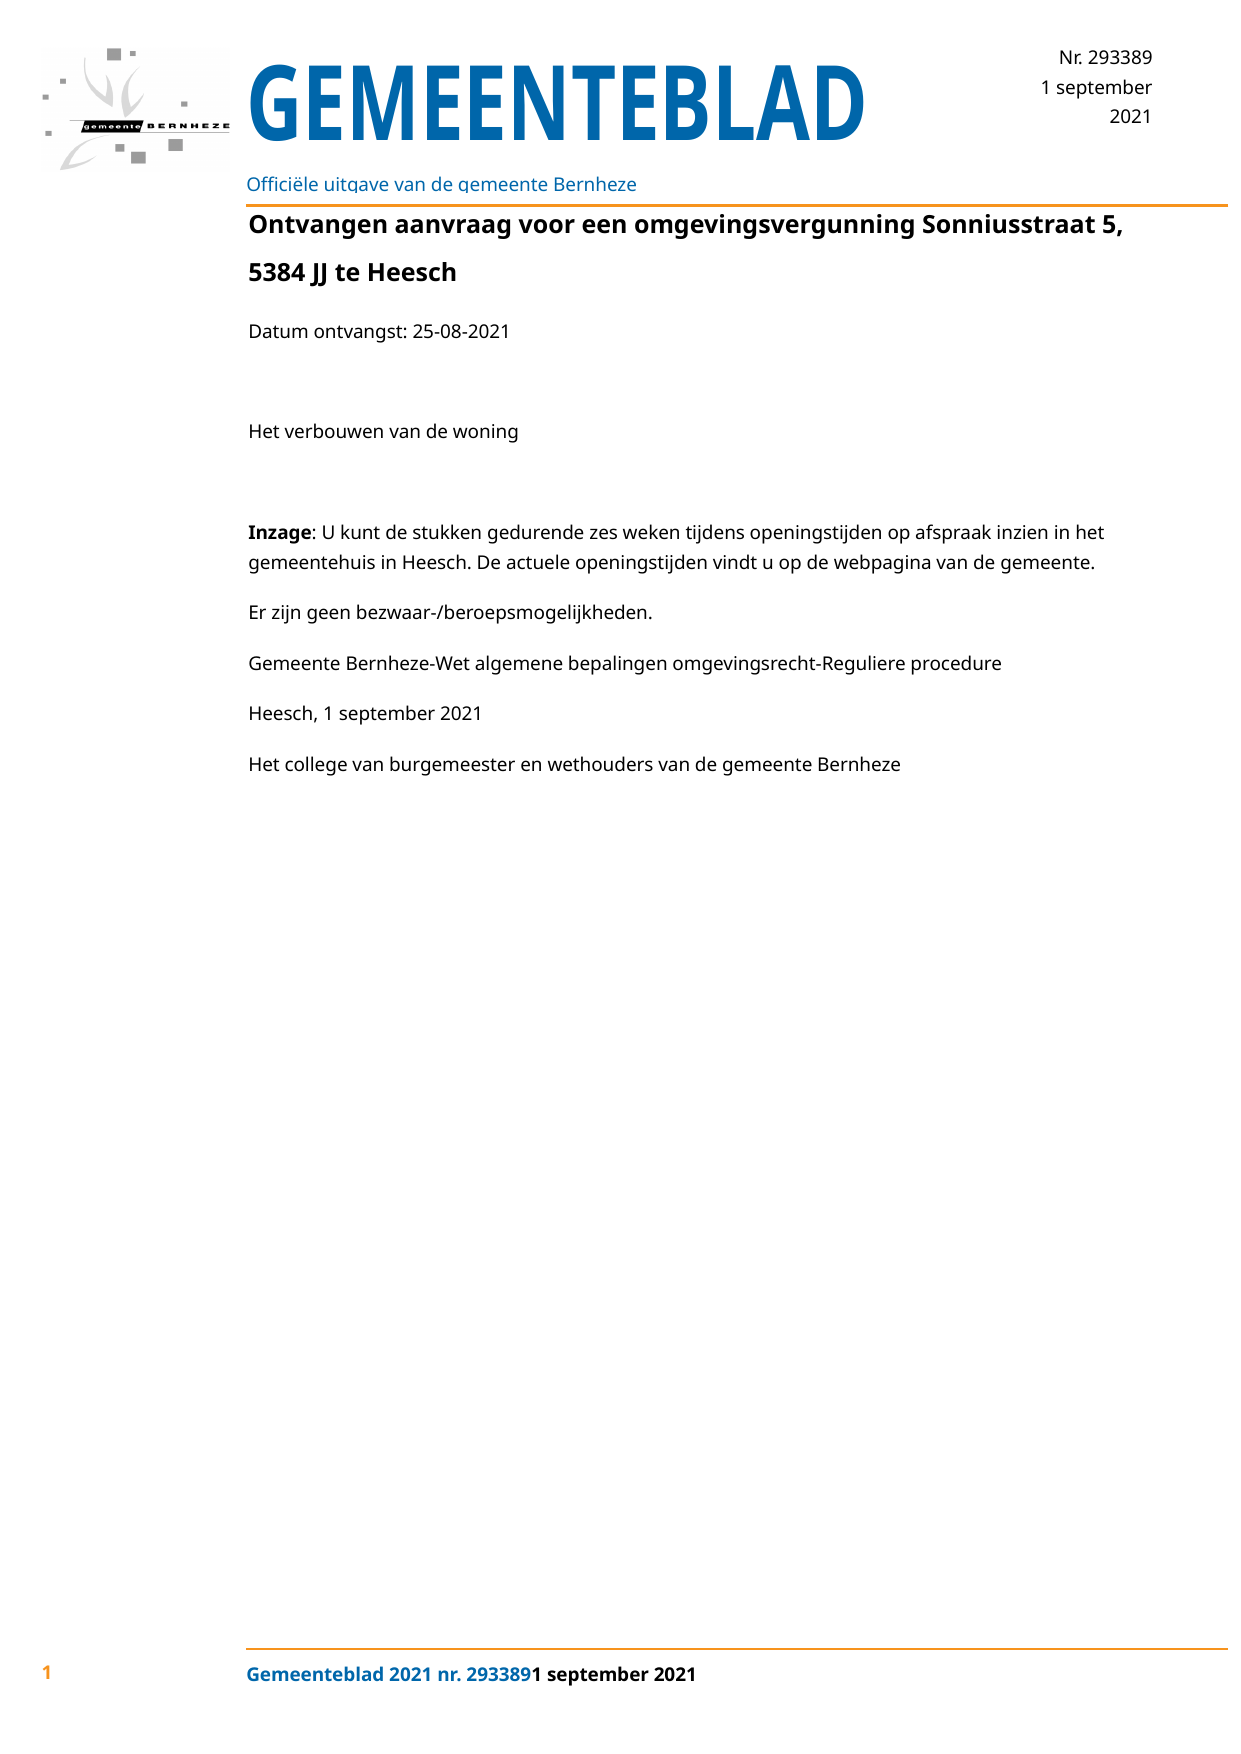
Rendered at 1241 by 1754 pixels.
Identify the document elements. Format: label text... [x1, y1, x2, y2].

picture [41, 47, 231, 172]
text Ontvangen aanvraag voor een omgevingsvergunning Sonniusstraat 5, 5384 JJ te Heesch [248, 207, 1152, 288]
text Datum ontvangst: 25-08-2021 [248, 318, 1152, 344]
text Heesch, 1 september 2021 [248, 700, 1152, 726]
text Er zijn geen bezwaar-/beroepsmogelijkheden. [248, 599, 1152, 625]
text Gemeente Bernheze-Wet algemene bepalingen omgevingsrecht-Reguliere procedure [248, 650, 1152, 676]
text Inzage: U kunt de stukken gedurende zes weken tijdens openingstijden op afspraak inzien in het gemeentehuis in Heesch. De actuele openingstijden vindt u op de webpagina van de gemeente. [248, 519, 1152, 575]
text Het college van burgemeester en wethouders van de gemeente Bernheze [248, 751, 1152, 777]
text Het verbouwen van de woning [248, 419, 1152, 444]
